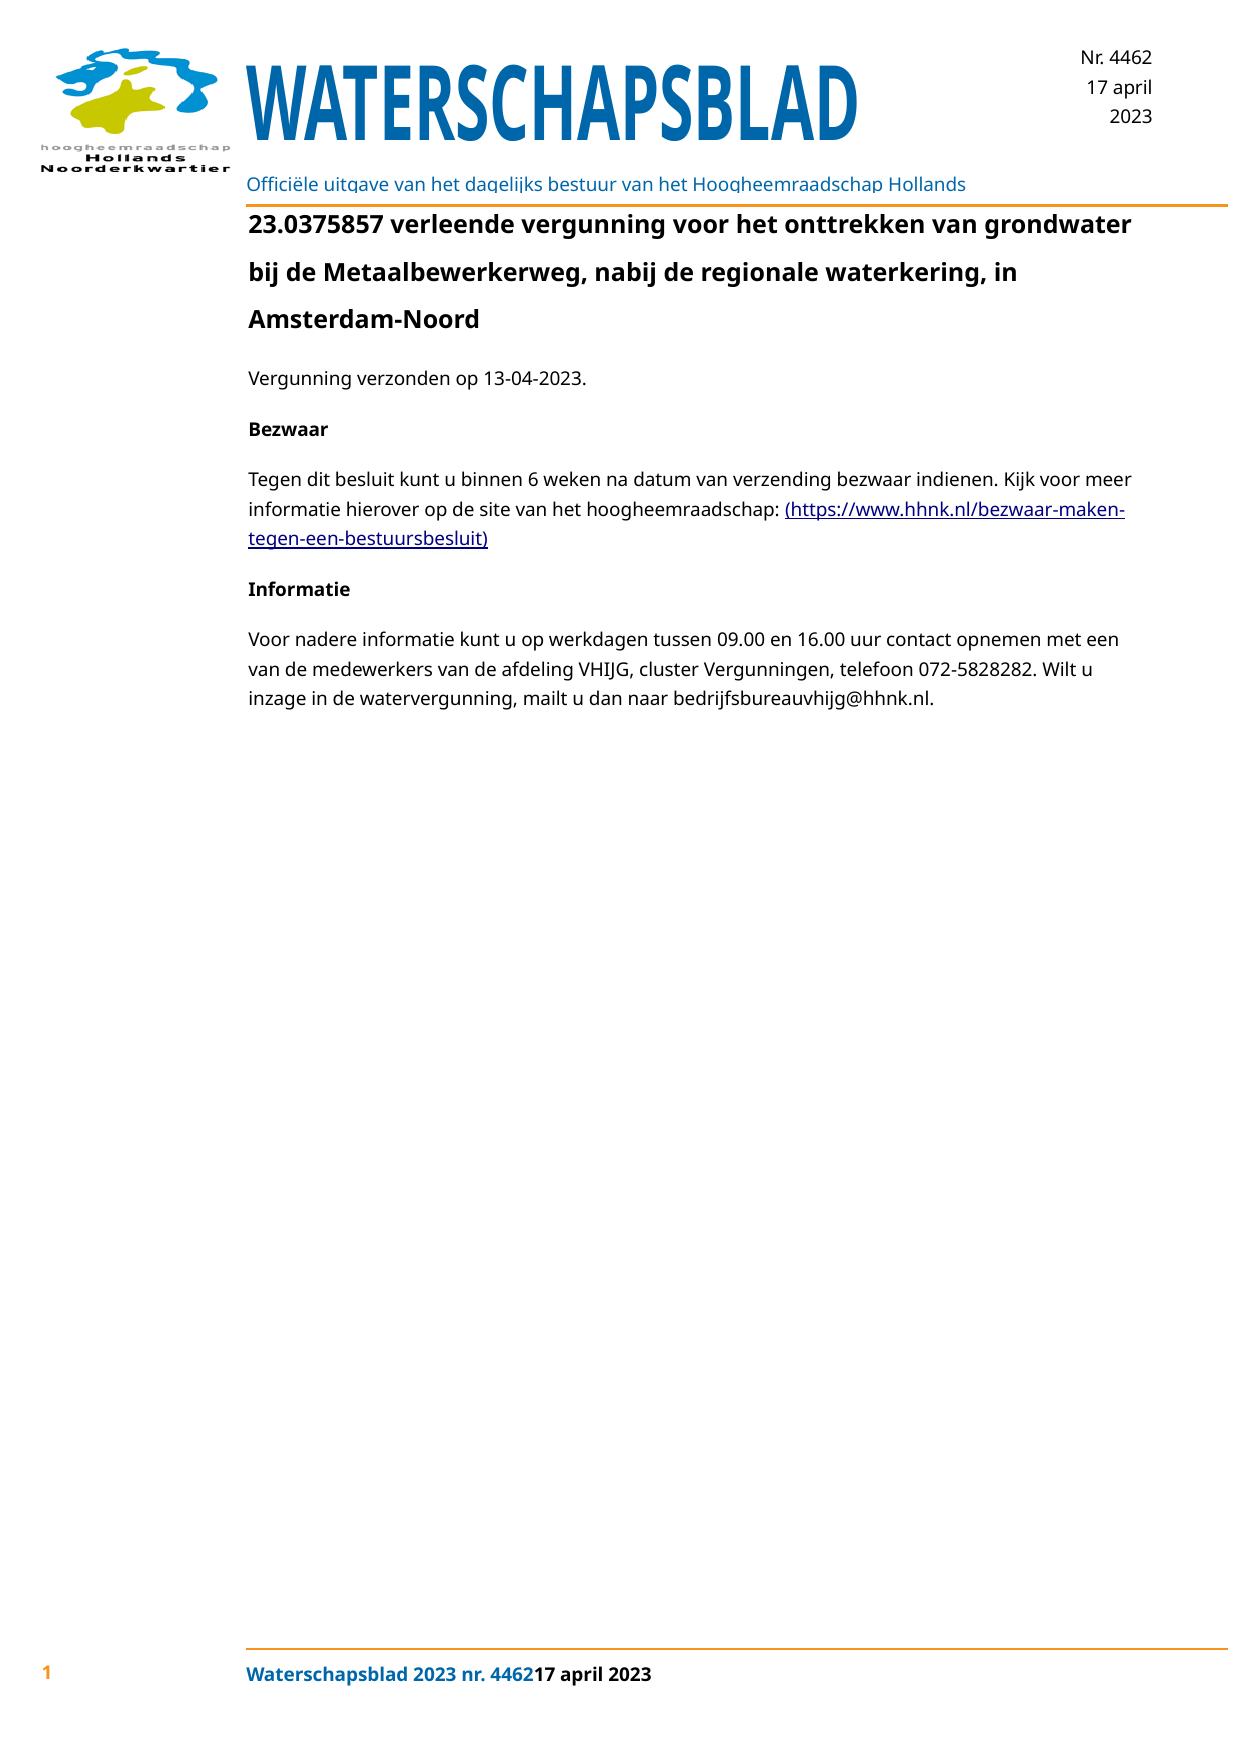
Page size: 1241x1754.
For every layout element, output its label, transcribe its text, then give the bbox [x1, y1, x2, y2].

text Bezwaar [248, 416, 1152, 442]
picture [41, 47, 231, 172]
text Vergunning verzonden op 13-04-2023. [248, 366, 1152, 391]
text 23.0375857 verleende vergunning voor het onttrekken van grondwater bij de Metaalbewerkerweg, nabij de regionale waterkering, in Amsterdam-Noord [248, 207, 1152, 336]
text Tegen dit besluit kunt u binnen 6 weken na datum van verzending bezwaar indienen. Kijk voor meer informatie hierover op de site van het hoogheemraadschap: (https://www.hhnk.nl/bezwaar-maken-tegen-een-bestuursbesluit) [248, 466, 1152, 551]
text Informatie [248, 576, 1152, 602]
text Voor nadere informatie kunt u op werkdagen tussen 09.00 en 16.00 uur contact opnemen met een van de medewerkers van de afdeling VHIJG, cluster Vergunningen, telefoon 072-5828282. Wilt u inzage in de watervergunning, mailt u dan naar bedrijfsbureauvhijg@hhnk.nl. [248, 626, 1152, 711]
